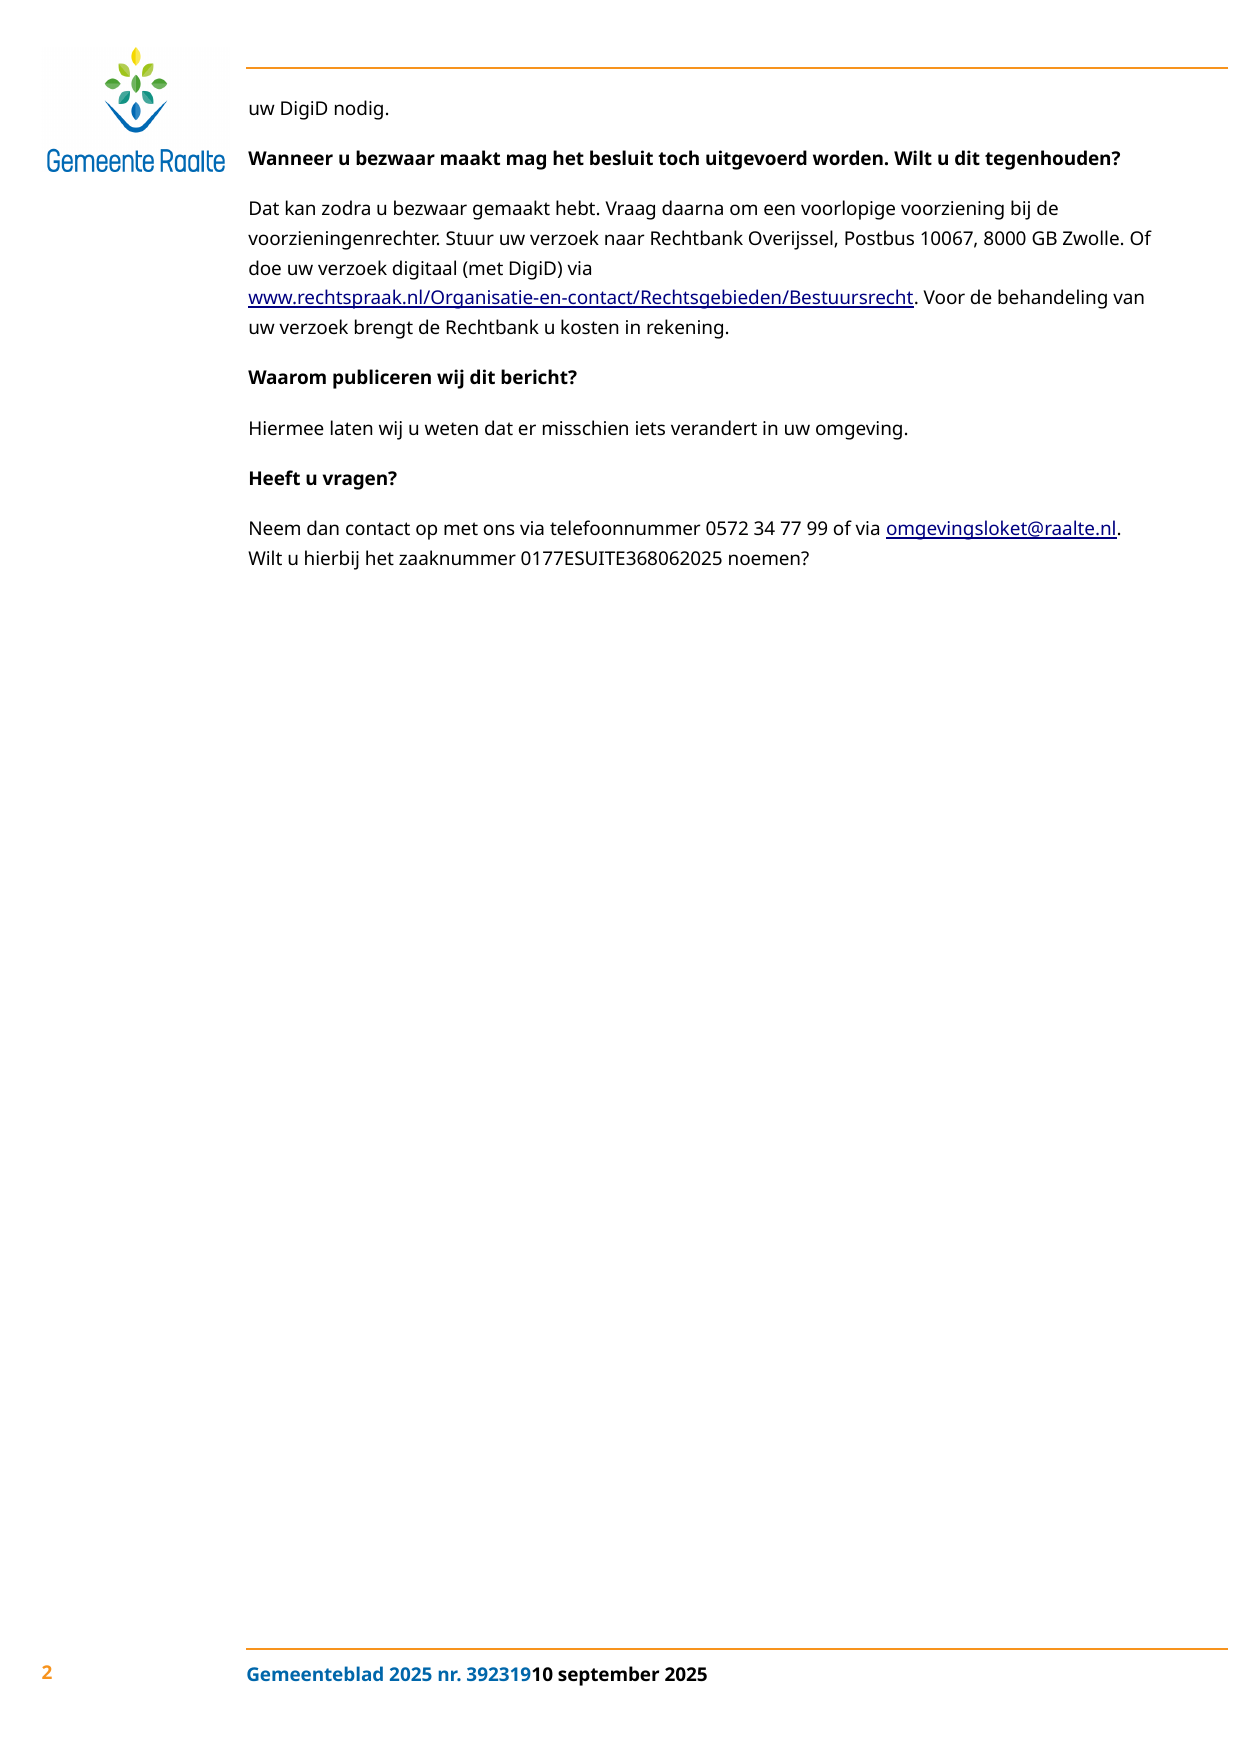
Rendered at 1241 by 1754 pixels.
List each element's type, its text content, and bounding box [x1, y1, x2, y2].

text Hiermee laten wij u weten dat er misschien iets verandert in uw omgeving. [248, 415, 1152, 441]
text uw DigiD nodig. [248, 95, 1152, 121]
picture [41, 47, 231, 172]
text Neem dan contact op met ons via telefoonnummer 0572 34 77 99 of via omgevingsloket@raalte.nl. Wilt u hierbij het zaaknummer 0177ESUITE368062025 noemen? [248, 516, 1152, 571]
text Heeft u vragen? [248, 465, 1152, 491]
text Waarom publiceren wij dit bericht? [248, 364, 1152, 390]
text Dat kan zodra u bezwaar gemaakt hebt. Vraag daarna om een voorlopige voorziening bij de voorzieningenrechter. Stuur uw verzoek naar Rechtbank Overijssel, Postbus 10067, 8000 GB Zwolle. Of doe uw verzoek digitaal (met DigiD) via www.rechtspraak.nl/Organisatie-en-contact/Rechtsgebieden/Bestuursrecht. Voor de behandeling van uw verzoek brengt de Rechtbank u kosten in rekening. [248, 196, 1152, 340]
text Wanneer u bezwaar maakt mag het besluit toch uitgevoerd worden. Wilt u dit tegenhouden? [248, 145, 1152, 171]
